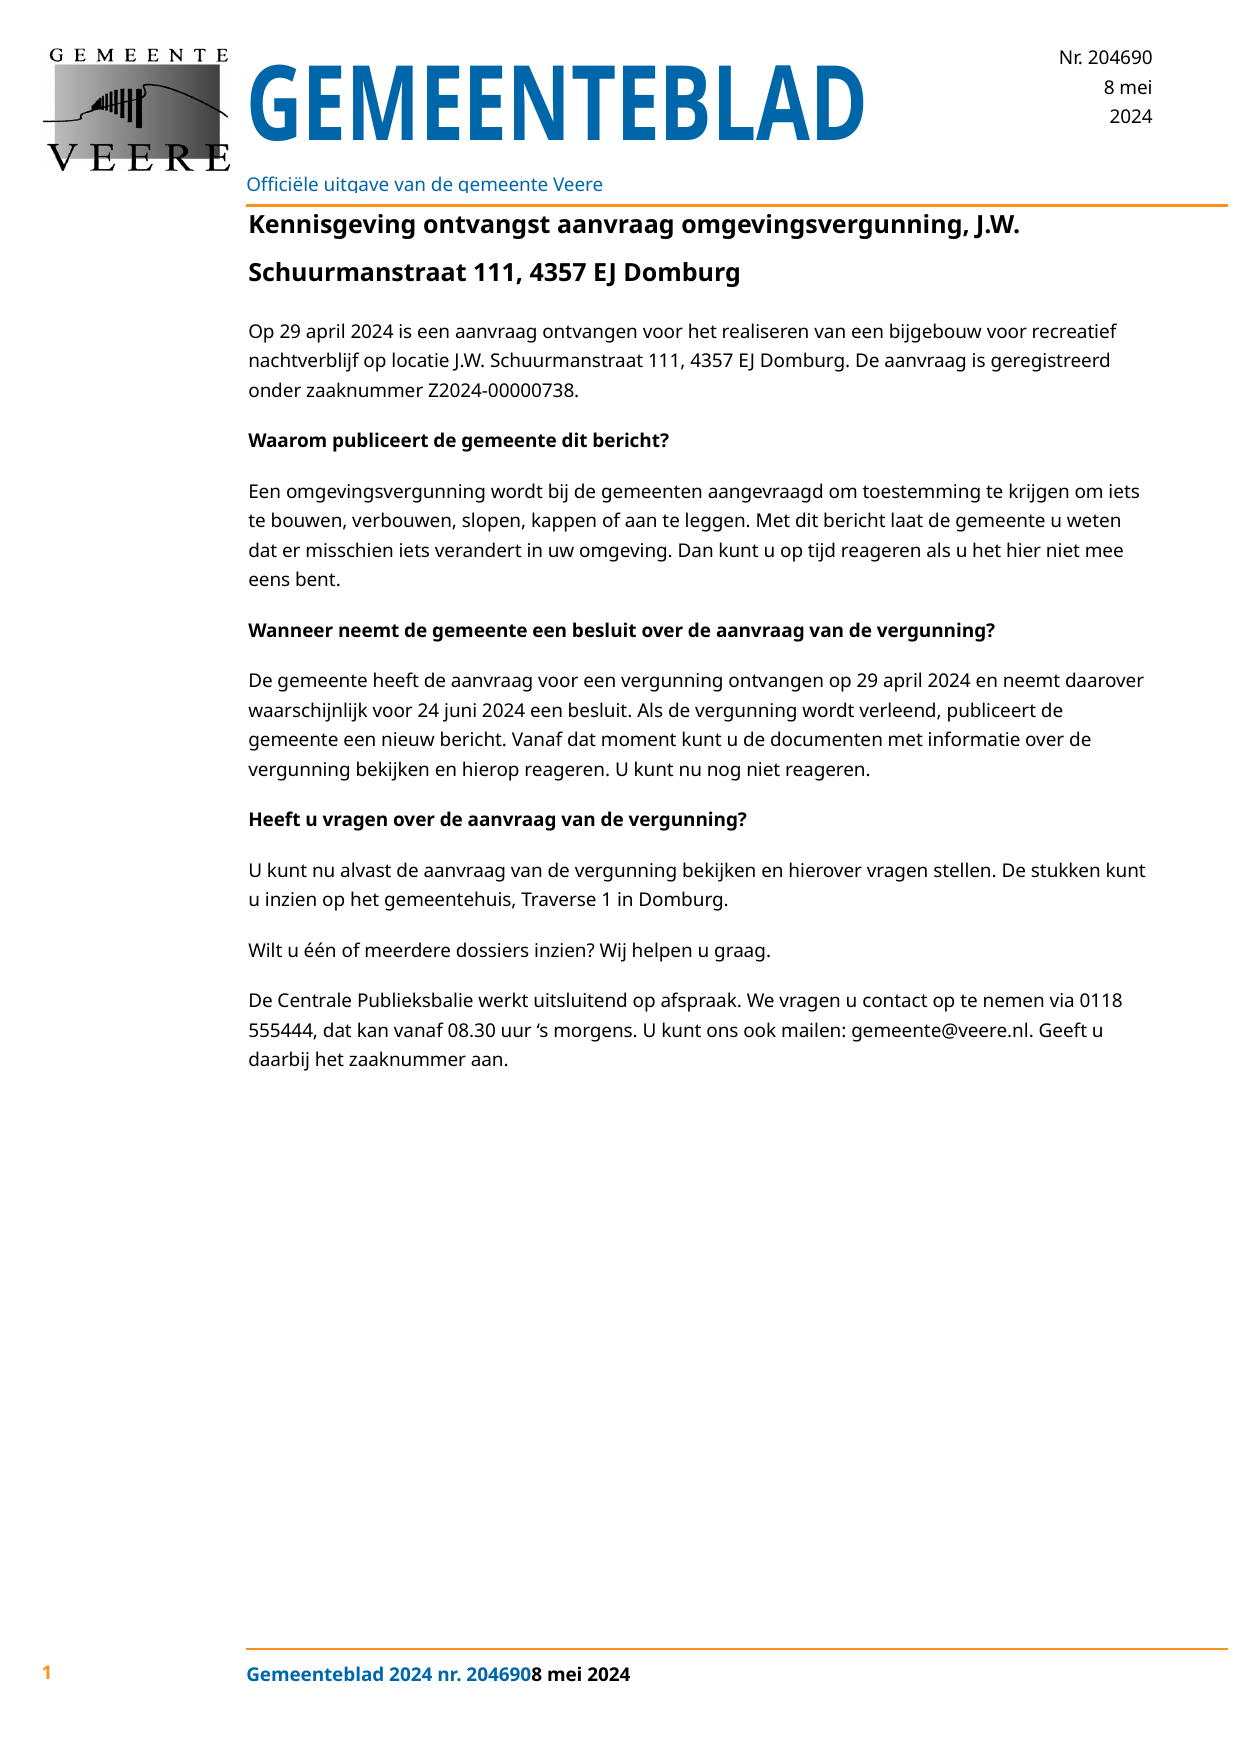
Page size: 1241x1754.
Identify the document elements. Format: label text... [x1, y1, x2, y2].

text U kunt nu alvast de aanvraag van de vergunning bekijken en hierover vragen stellen. De stukken kunt u inzien op het gemeentehuis, Traverse 1 in Domburg. [248, 857, 1152, 912]
text Kennisgeving ontvangst aanvraag omgevingsvergunning, J.W. Schuurmanstraat 111, 4357 EJ Domburg [248, 207, 1152, 288]
text De Centrale Publieksbalie werkt uitsluitend op afspraak. We vragen u contact op te nemen via 0118 555444, dat kan vanaf 08.30 uur ‘s morgens. U kunt ons ook mailen: gemeente@veere.nl. Geeft u daarbij het zaaknummer aan. [248, 987, 1152, 1072]
text De gemeente heeft de aanvraag voor een vergunning ontvangen op 29 april 2024 en neemt daarover waarschijnlijk voor 24 juni 2024 een besluit. Als de vergunning wordt verleend, publiceert de gemeente een nieuw bericht. Vanaf dat moment kunt u de documenten met informatie over de vergunning bekijken en hierop reageren. U kunt nu nog niet reageren. [248, 667, 1152, 782]
picture [41, 47, 231, 172]
text Wanneer neemt de gemeente een besluit over de aanvraag van de vergunning? [248, 617, 1152, 643]
text Waarom publiceert de gemeente dit bericht? [248, 427, 1152, 453]
text Wilt u één of meerdere dossiers inzien? Wij helpen u graag. [248, 937, 1152, 963]
text Heeft u vragen over de aanvraag van de vergunning? [248, 807, 1152, 832]
text Een omgevingsvergunning wordt bij de gemeenten aangevraagd om toestemming te krijgen om iets te bouwen, verbouwen, slopen, kappen of aan te leggen. Met dit bericht laat de gemeente u weten dat er misschien iets verandert in uw omgeving. Dan kunt u op tijd reageren als u het hier niet mee eens bent. [248, 478, 1152, 592]
text Op 29 april 2024 is een aanvraag ontvangen voor het realiseren van een bijgebouw voor recreatief nachtverblijf op locatie J.W. Schuurmanstraat 111, 4357 EJ Domburg. De aanvraag is geregistreerd onder zaaknummer Z2024-00000738. [248, 318, 1152, 403]
